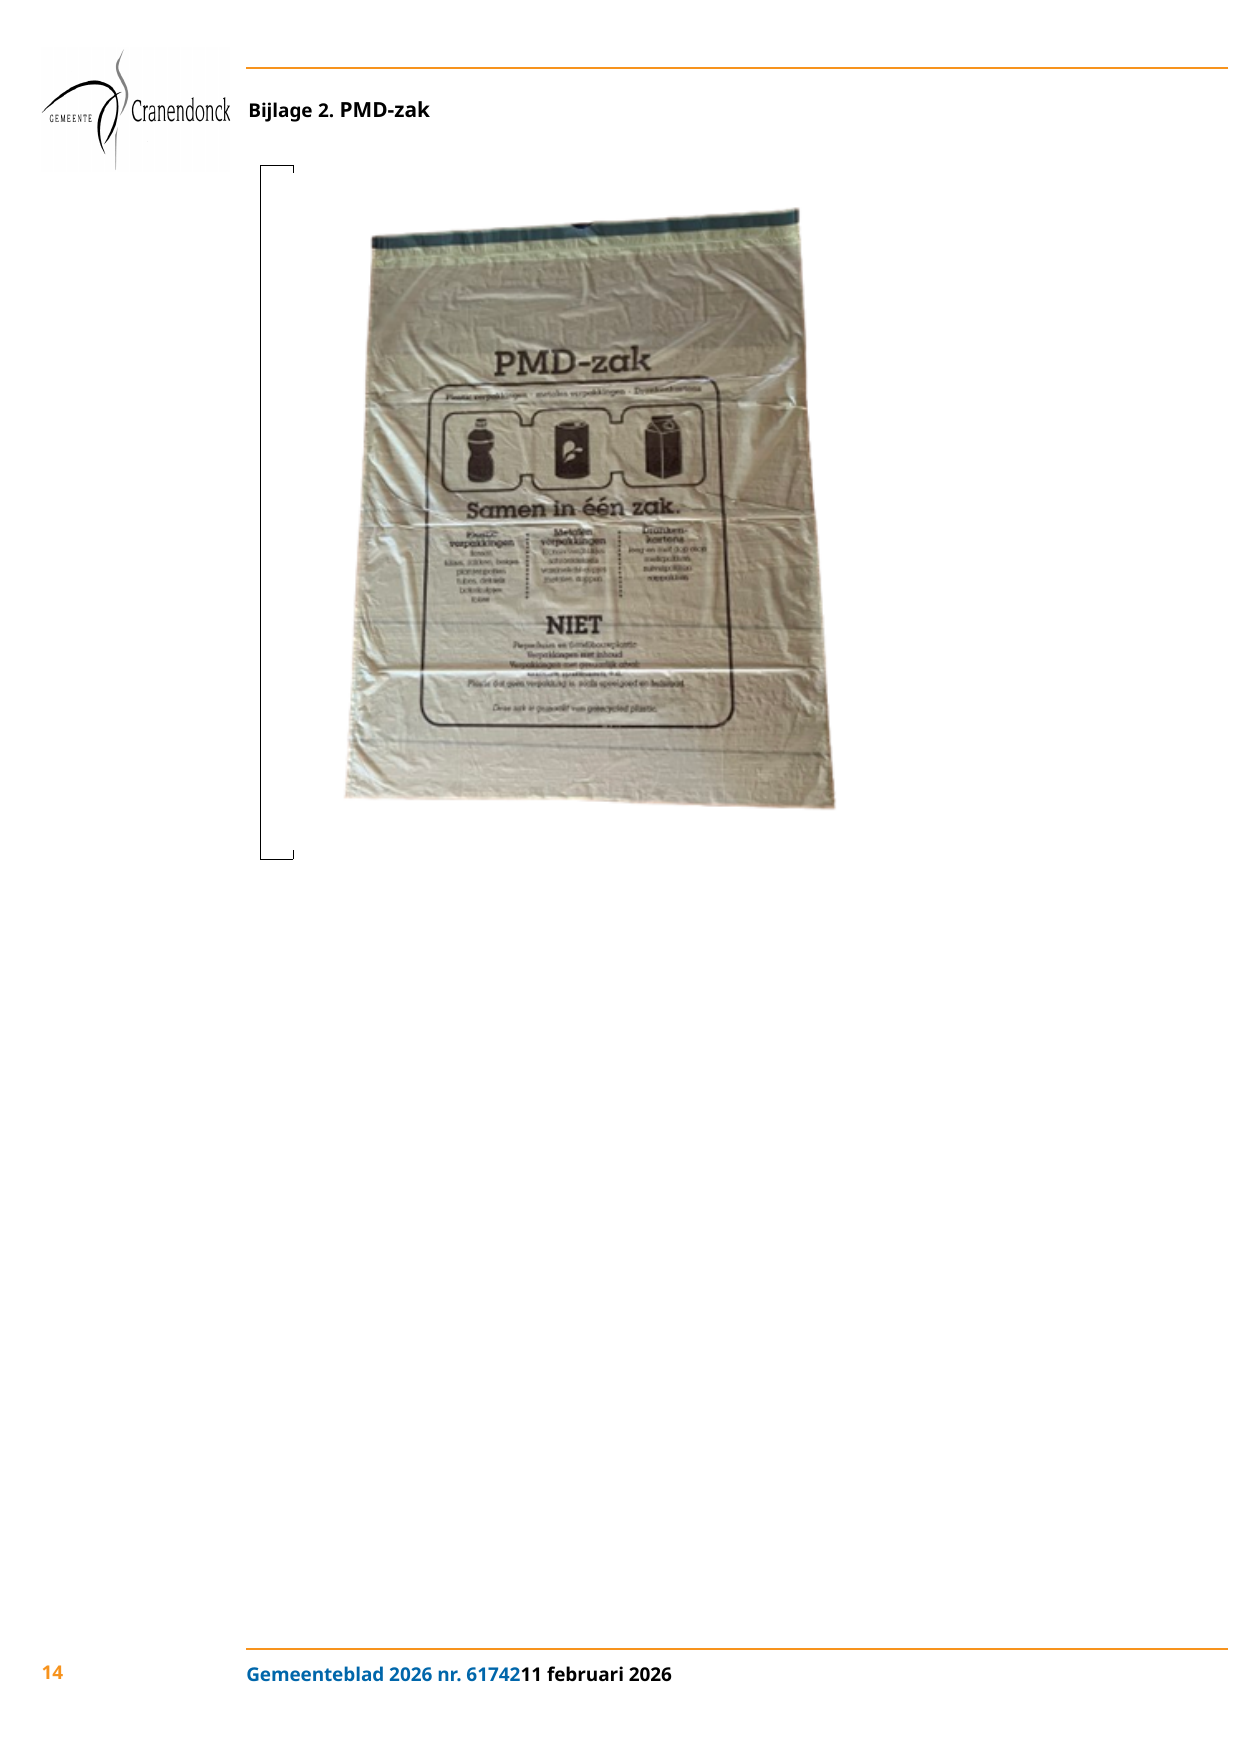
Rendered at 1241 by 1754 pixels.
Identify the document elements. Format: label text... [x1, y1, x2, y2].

text Bijlage 2. PMD-zak [248, 95, 1152, 123]
picture [41, 47, 231, 172]
picture [268, 173, 919, 850]
